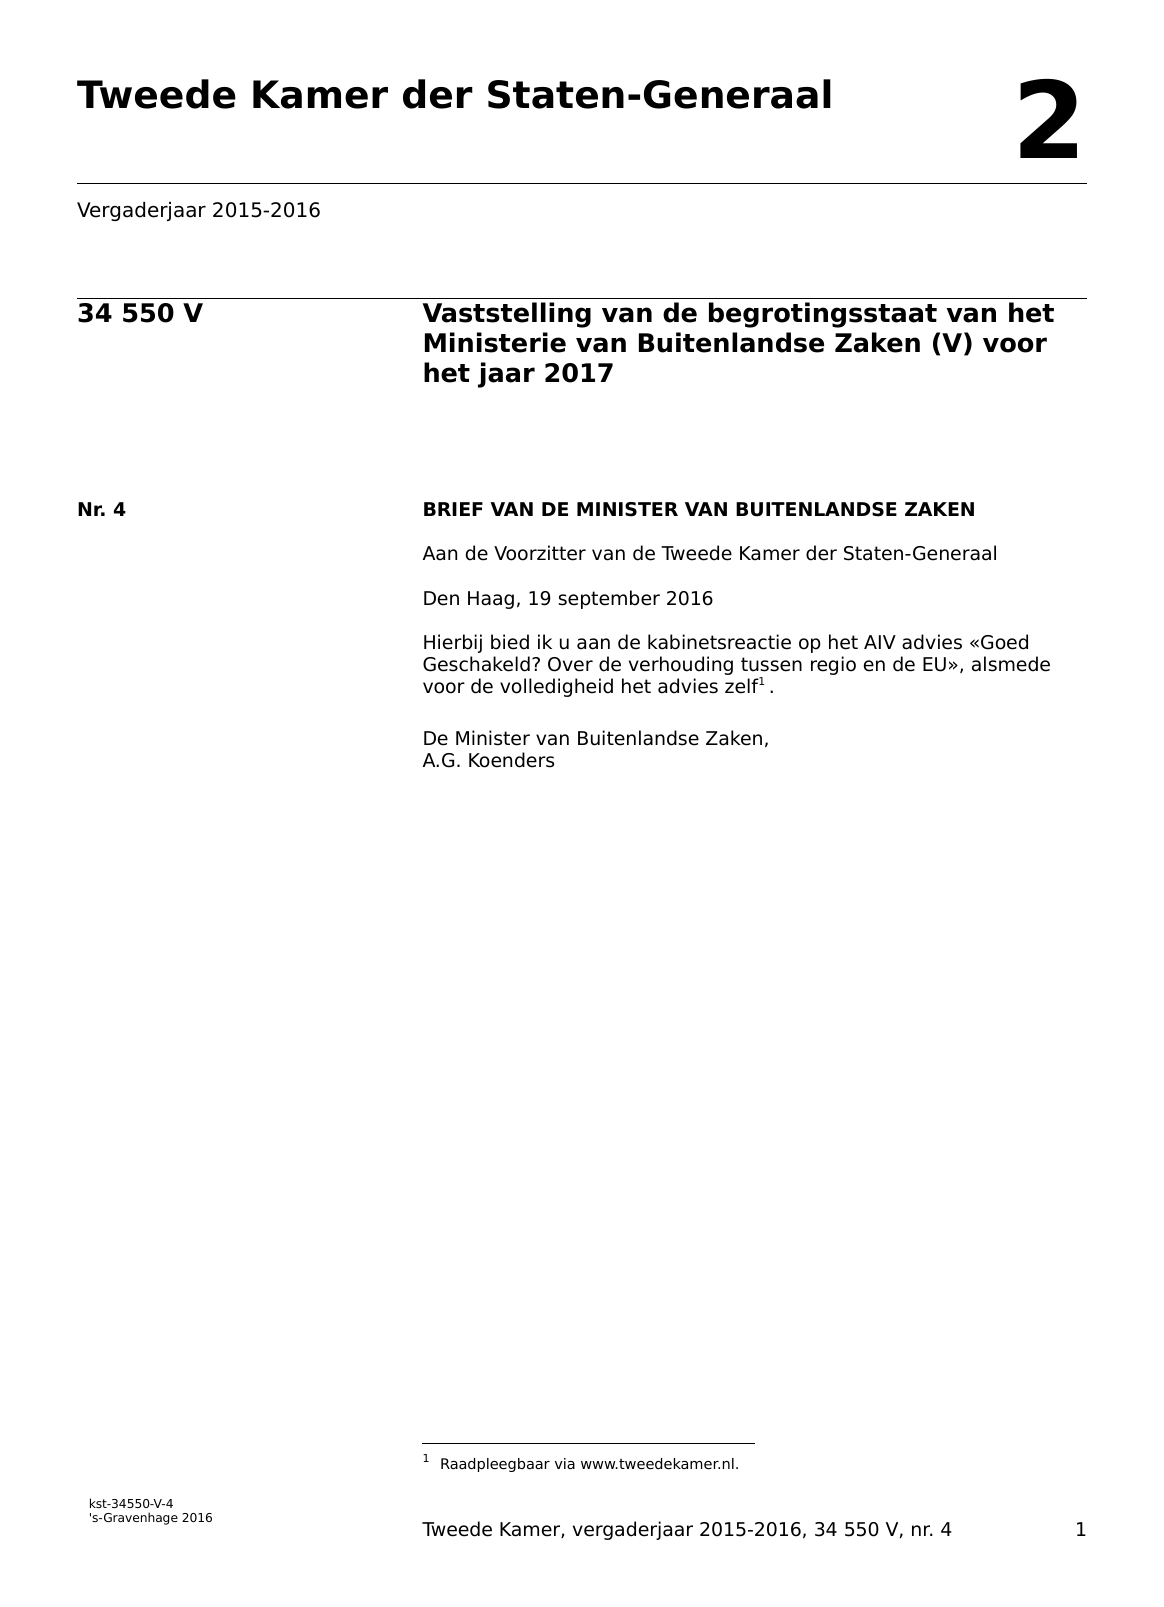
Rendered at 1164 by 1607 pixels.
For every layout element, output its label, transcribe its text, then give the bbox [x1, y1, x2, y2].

text kst-34550-V-4 [88, 1497, 323, 1511]
text Raadpleegbaar via www.tweedekamer.nl. [422, 1452, 1087, 1474]
text Den Haag, 19 september 2016 [422, 587, 1087, 609]
table_header Tweede Kamer der Staten-Generaal [77, 59, 886, 183]
text De Minister van Buitenlandse Zaken, A.G. Koenders [422, 727, 1087, 771]
table_header 2 [886, 59, 1087, 183]
subtitle Nr. 4 BRIEF VAN DE MINISTER VAN BUITENLANDSE ZAKEN [77, 499, 1087, 521]
table_cell Vergaderjaar 2015-2016 [77, 184, 1087, 298]
subtitle 34 550 V Vaststelling van de begrotingsstaat van het Ministerie van Buitenlandse Zaken (V) voor het jaar 2017 [77, 299, 1087, 388]
text Hierbij bied ik u aan de kabinetsreactie op het AIV advies «Goed Geschakeld? Over de verhouding tussen regio en de EU», alsmede voor de volledigheid het advies zelf. [422, 632, 1087, 697]
text 's-Gravenhage 2016 [88, 1511, 323, 1525]
text Aan de Voorzitter van de Tweede Kamer der Staten-Generaal [422, 543, 1087, 565]
